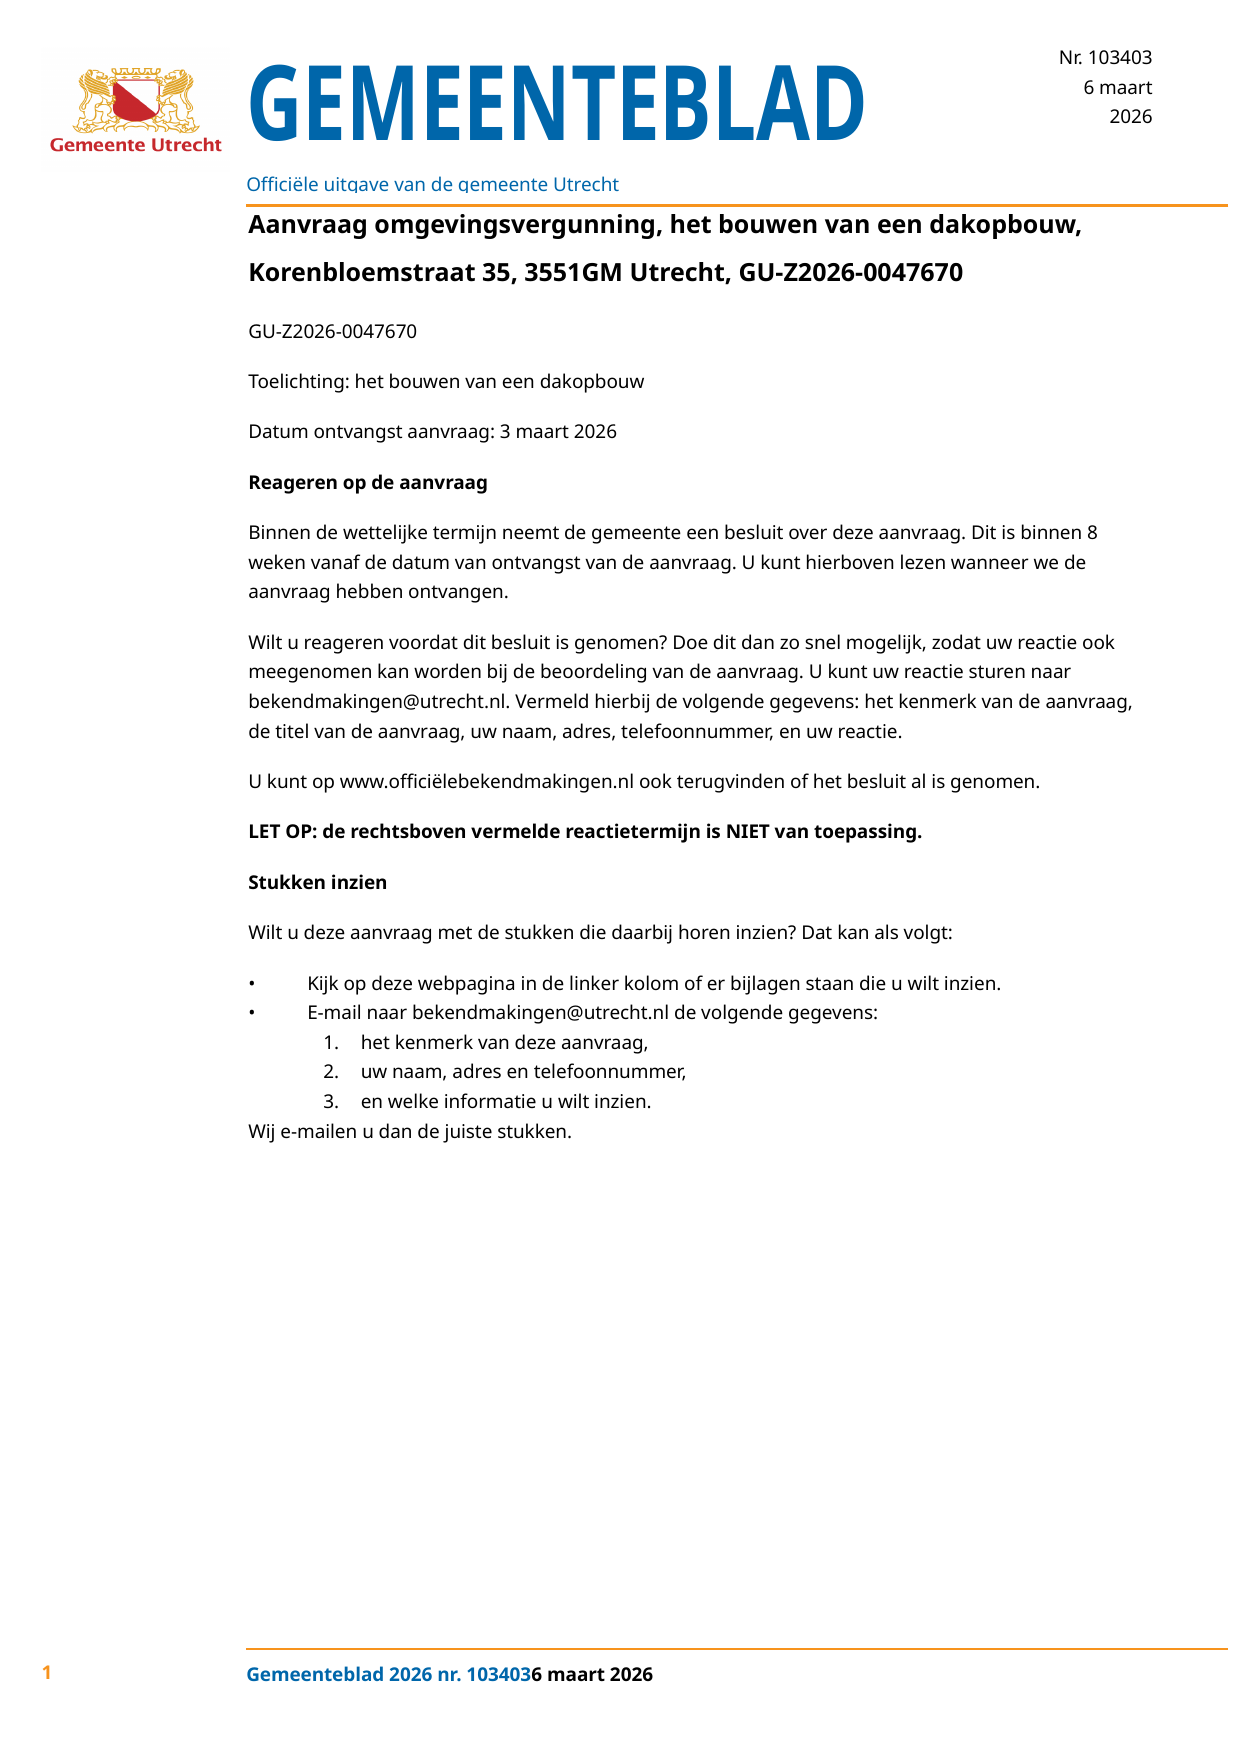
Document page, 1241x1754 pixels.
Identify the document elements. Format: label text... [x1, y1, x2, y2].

text Binnen de wettelijke termijn neemt de gemeente een besluit over deze aanvraag. Dit is binnen 8 weken vanaf de datum van ontvangst van de aanvraag. U kunt hierboven lezen wanneer we de aanvraag hebben ontvangen. [248, 519, 1152, 604]
text U kunt op www.officiëlebekendmakingen.nl ook terugvinden of het besluit al is genomen. [248, 768, 1152, 794]
list het kenmerk van deze aanvraag, [323, 1029, 1152, 1055]
text LET OP: de rechtsboven vermelde reactietermijn is NIET van toepassing. [248, 819, 1152, 844]
text Aanvraag omgevingsvergunning, het bouwen van een dakopbouw, Korenbloemstraat 35, 3551GM Utrecht, GU-Z2026-0047670 [248, 207, 1152, 288]
text Reageren op de aanvraag [248, 469, 1152, 495]
text Wilt u deze aanvraag met de stukken die daarbij horen inzien? Dat kan als volgt: [248, 919, 1152, 945]
picture [41, 47, 231, 172]
text Toelichting: het bouwen van een dakopbouw [248, 368, 1152, 394]
list E-mail naar bekendmakingen@utrecht.nl de volgende gegevens: [248, 999, 1152, 1025]
list Kijk op deze webpagina in de linker kolom of er bijlagen staan die u wilt inzien. [248, 970, 1152, 996]
list en welke informatie u wilt inzien. [323, 1088, 1152, 1114]
text GU-Z2026-0047670 [248, 318, 1152, 344]
text Wij e-mailen u dan de juiste stukken. [248, 1118, 1152, 1144]
text Datum ontvangst aanvraag: 3 maart 2026 [248, 419, 1152, 444]
text Wilt u reageren voordat dit besluit is genomen? Doe dit dan zo snel mogelijk, zodat uw reactie ook meegenomen kan worden bij de beoordeling van de aanvraag. U kunt uw reactie sturen naar bekendmakingen@utrecht.nl. Vermeld hierbij de volgende gegevens: het kenmerk van de aanvraag, de titel van de aanvraag, uw naam, adres, telefoonnummer, en uw reactie. [248, 629, 1152, 744]
list uw naam, adres en telefoonnummer, [323, 1059, 1152, 1084]
text Stukken inzien [248, 869, 1152, 895]
